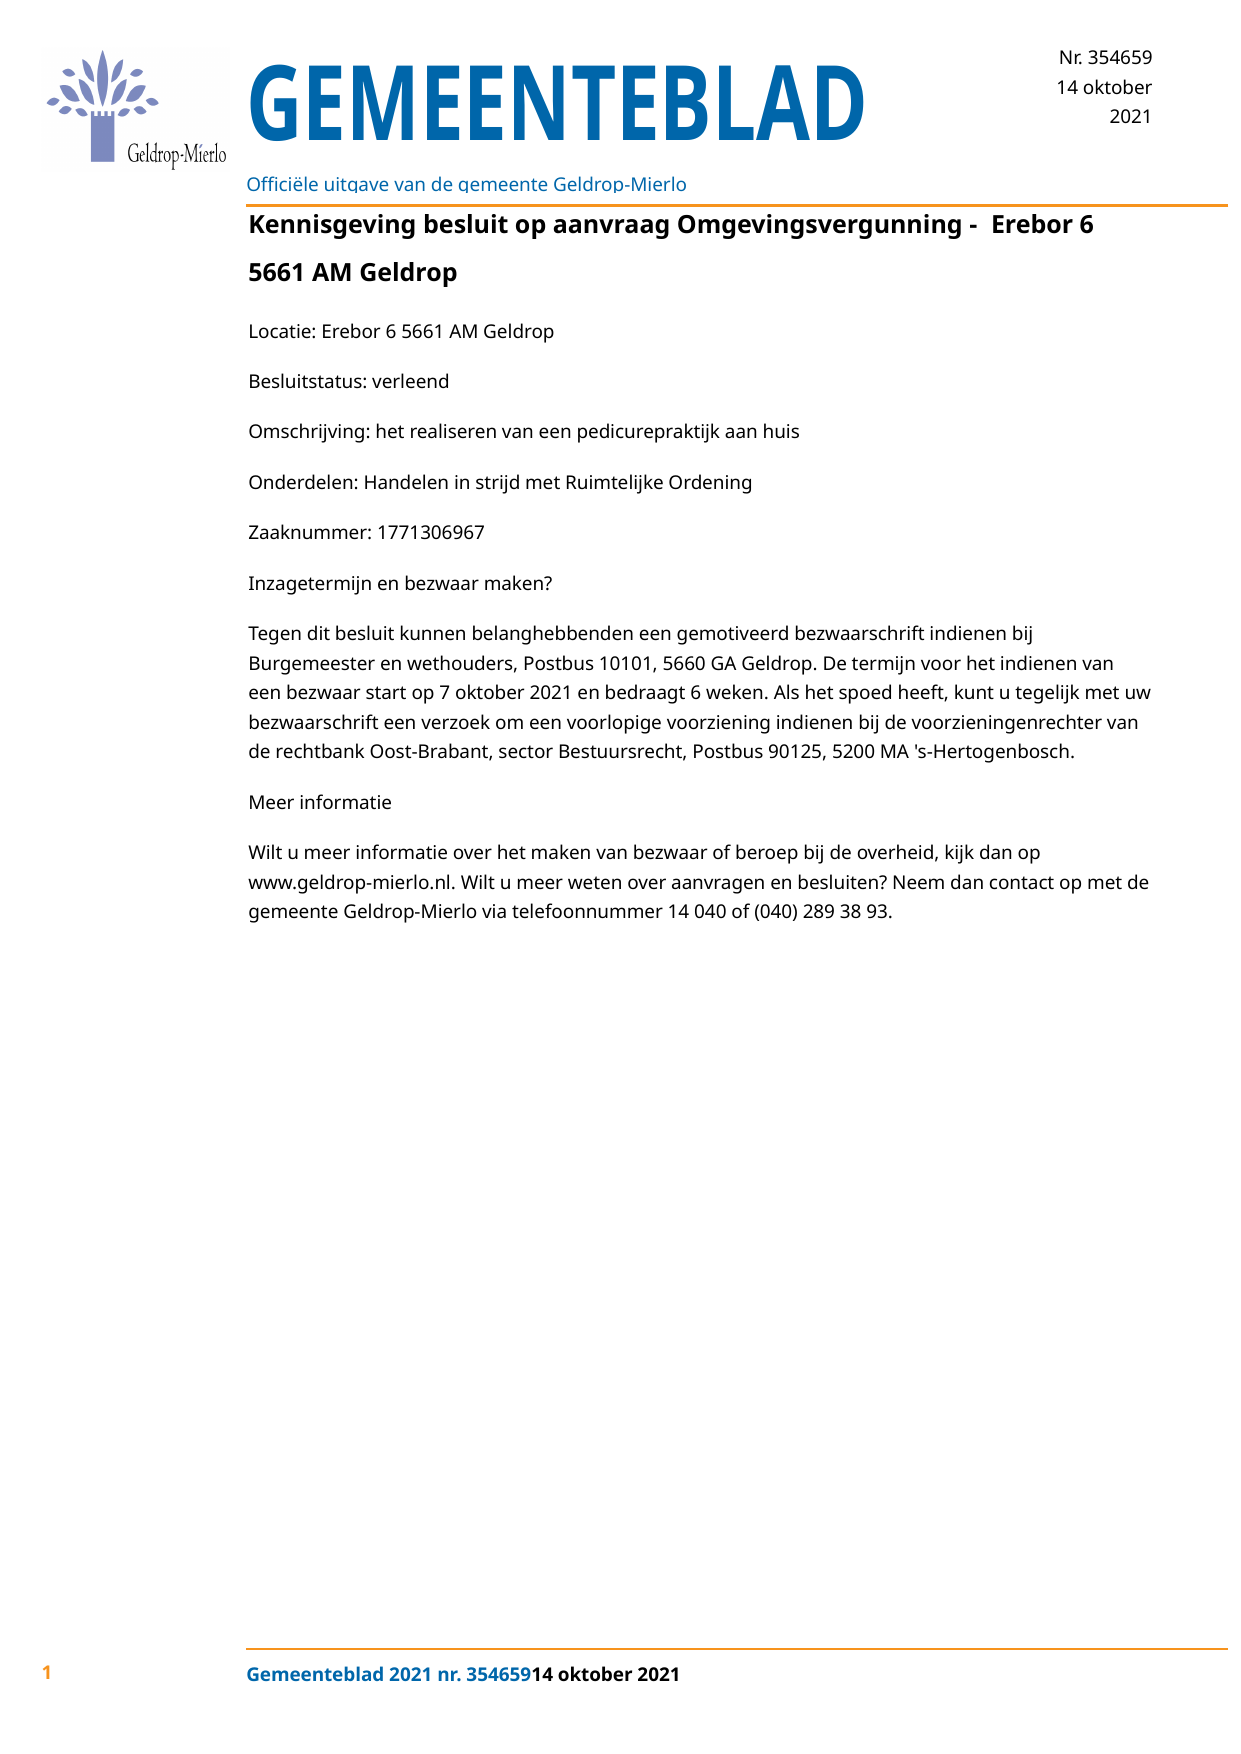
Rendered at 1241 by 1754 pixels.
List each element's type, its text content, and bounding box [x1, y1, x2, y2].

text Zaaknummer: 1771306967 [248, 519, 1152, 545]
text Besluitstatus: verleend [248, 368, 1152, 394]
text Omschrijving: het realiseren van een pedicurepraktijk aan huis [248, 419, 1152, 444]
text Wilt u meer informatie over het maken van bezwaar of beroep bij de overheid, kijk dan op www.geldrop-mierlo.nl. Wilt u meer weten over aanvragen en besluiten? Neem dan contact op met de gemeente Geldrop-Mierlo via telefoonnummer 14 040 of (040) 289 38 93. [248, 839, 1152, 924]
picture [41, 47, 231, 172]
text Locatie: Erebor 6 5661 AM Geldrop [248, 318, 1152, 344]
text Inzagetermijn en bezwaar maken? [248, 570, 1152, 596]
text Kennisgeving besluit op aanvraag Omgevingsvergunning - Erebor 6 5661 AM Geldrop [248, 207, 1152, 288]
text Tegen dit besluit kunnen belanghebbenden een gemotiveerd bezwaarschrift indienen bij Burgemeester en wethouders, Postbus 10101, 5660 GA Geldrop. De termijn voor het indienen van een bezwaar start op 7 oktober 2021 en bedraagt 6 weken. Als het spoed heeft, kunt u tegelijk met uw bezwaarschrift een verzoek om een voorlopige voorziening indienen bij de voorzieningenrechter van de rechtbank Oost-Brabant, sector Bestuursrecht, Postbus 90125, 5200 MA 's-Hertogenbosch. [248, 620, 1152, 764]
text Meer informatie [248, 789, 1152, 815]
text Onderdelen: Handelen in strijd met Ruimtelijke Ordening [248, 469, 1152, 495]
